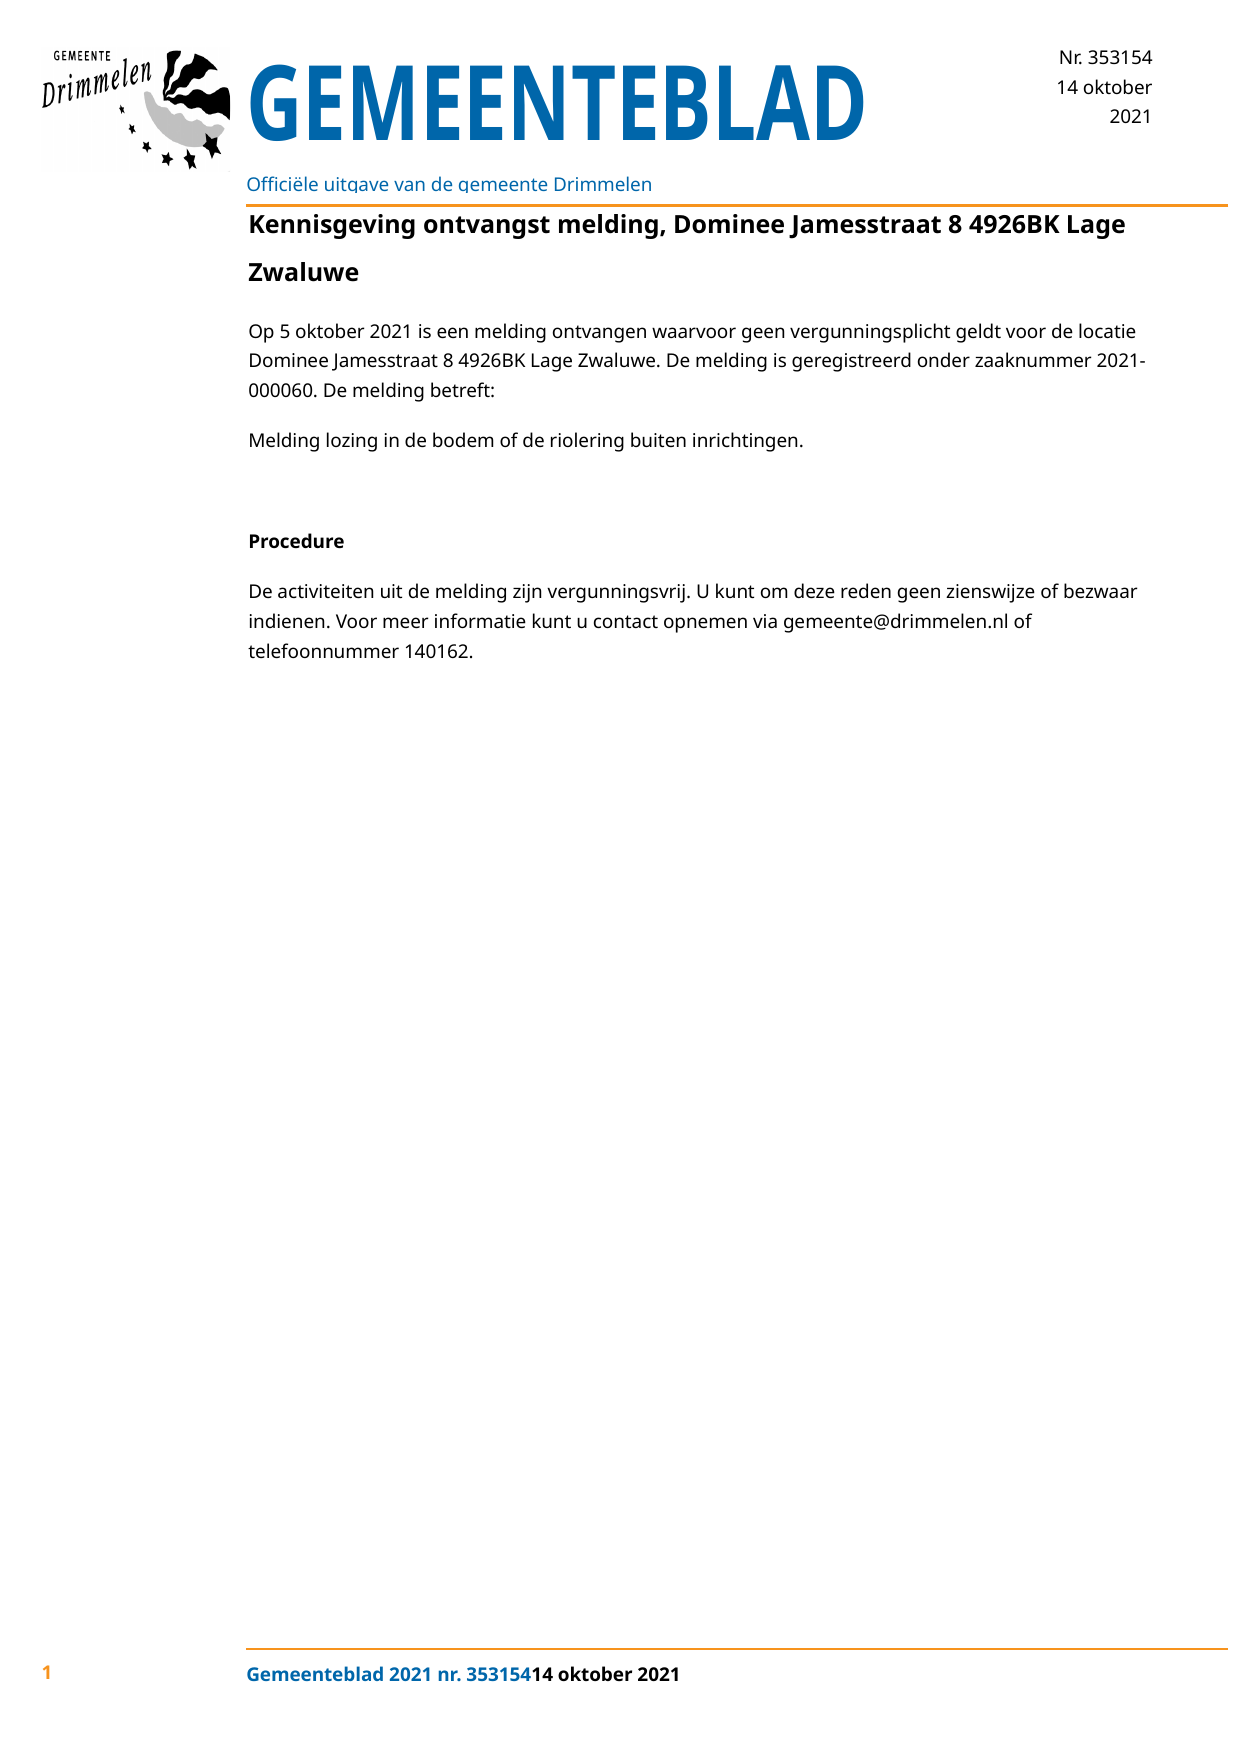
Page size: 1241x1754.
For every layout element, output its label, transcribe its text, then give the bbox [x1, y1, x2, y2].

text Melding lozing in de bodem of de riolering buiten inrichtingen. [248, 427, 1152, 453]
text Kennisgeving ontvangst melding, Dominee Jamesstraat 8 4926BK Lage Zwaluwe [248, 207, 1152, 288]
text Procedure [248, 528, 1152, 554]
text De activiteiten uit de melding zijn vergunningsvrij. U kunt om deze reden geen zienswijze of bezwaar indienen. Voor meer informatie kunt u contact opnemen via gemeente@drimmelen.nl of telefoonnummer 140162. [248, 579, 1152, 664]
picture [41, 47, 231, 172]
text Op 5 oktober 2021 is een melding ontvangen waarvoor geen vergunningsplicht geldt voor de locatie Dominee Jamesstraat 8 4926BK Lage Zwaluwe. De melding is geregistreerd onder zaaknummer 2021-000060. De melding betreft: [248, 318, 1152, 403]
